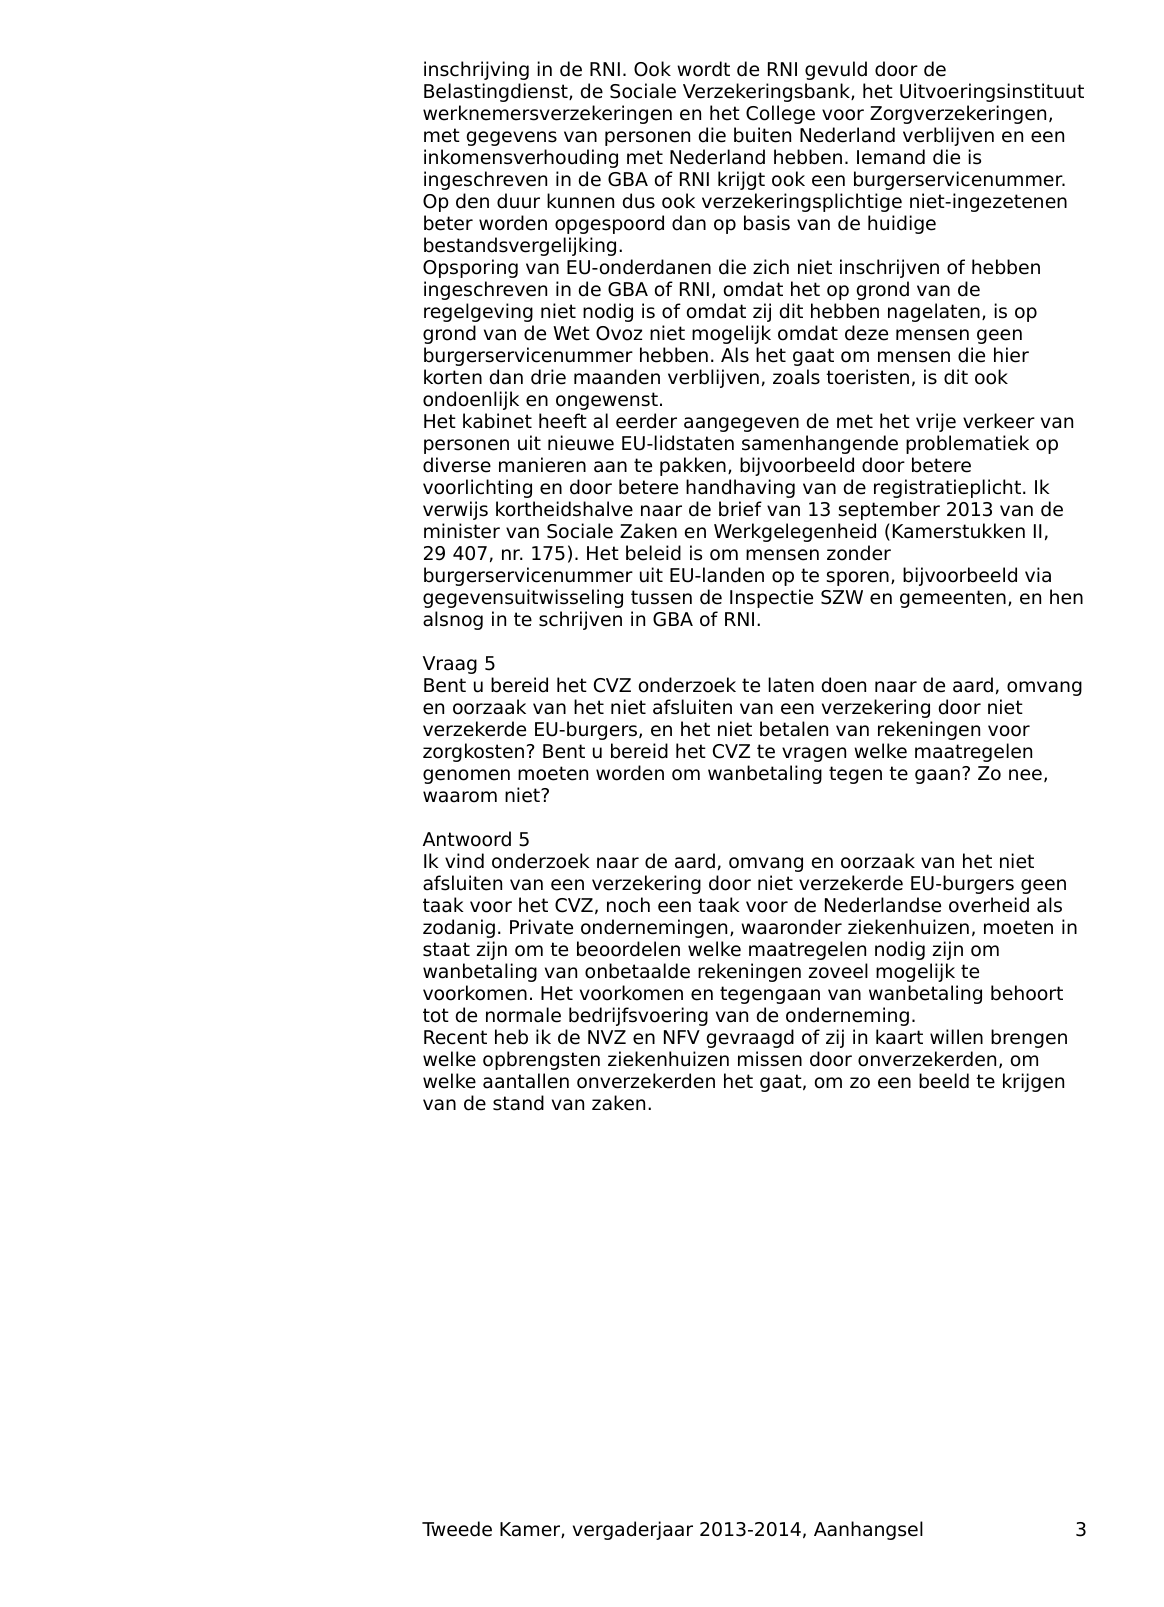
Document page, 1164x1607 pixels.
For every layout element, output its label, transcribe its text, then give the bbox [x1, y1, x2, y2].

text Bent u bereid het CVZ onderzoek te laten doen naar de aard, omvang en oorzaak van het niet afsluiten van een verzekering door niet verzekerde EU-burgers, en het niet betalen van rekeningen voor zorgkosten? Bent u bereid het CVZ te vragen welke maatregelen genomen moeten worden om wanbetaling tegen te gaan? Zo nee, waarom niet? [422, 675, 1087, 807]
text Recent heb ik de NVZ en NFV gevraagd of zij in kaart willen brengen welke opbrengsten ziekenhuizen missen door onverzekerden, om welke aantallen onverzekerden het gaat, om zo een beeld te krijgen van de stand van zaken. [422, 1027, 1087, 1114]
text Ik vind onderzoek naar de aard, omvang en oorzaak van het niet afsluiten van een verzekering door niet verzekerde EU-burgers geen taak voor het CVZ, noch een taak voor de Nederlandse overheid als zodanig. Private ondernemingen, waaronder ziekenhuizen, moeten in staat zijn om te beoordelen welke maatregelen nodig zijn om wanbetaling van onbetaalde rekeningen zoveel mogelijk te voorkomen. Het voorkomen en tegengaan van wanbetaling behoort tot de normale bedrijfsvoering van de onderneming. [422, 851, 1087, 1027]
text Vraag 5 [422, 653, 1087, 675]
text Het kabinet heeft al eerder aangegeven de met het vrije verkeer van personen uit nieuwe EU-lidstaten samenhangende problematiek op diverse manieren aan te pakken, bijvoorbeeld door betere voorlichting en door betere handhaving van de registratieplicht. Ik verwijs kortheidshalve naar de brief van 13 september 2013 van de minister van Sociale Zaken en Werkgelegenheid (Kamerstukken II, 29 407, nr. 175). Het beleid is om mensen zonder burgerservicenummer uit EU-landen op te sporen, bijvoorbeeld via gegevensuitwisseling tussen de Inspectie SZW en gemeenten, en hen alsnog in te schrijven in GBA of RNI. [422, 411, 1087, 631]
text Antwoord 5 [422, 829, 1087, 851]
text Opsporing van EU-onderdanen die zich niet inschrijven of hebben ingeschreven in de GBA of RNI, omdat het op grond van de regelgeving niet nodig is of omdat zij dit hebben nagelaten, is op grond van de Wet Ovoz niet mogelijk omdat deze mensen geen burgerservicenummer hebben. Als het gaat om mensen die hier korten dan drie maanden verblijven, zoals toeristen, is dit ook ondoenlijk en ongewenst. [422, 257, 1087, 411]
text inschrijving in de RNI. Ook wordt de RNI gevuld door de Belastingdienst, de Sociale Verzekeringsbank, het Uitvoeringsinstituut werknemersverzekeringen en het College voor Zorgverzekeringen, met gegevens van personen die buiten Nederland verblijven en een inkomensverhouding met Nederland hebben. Iemand die is ingeschreven in de GBA of RNI krijgt ook een burgerservicenummer. Op den duur kunnen dus ook verzekeringsplichtige niet-ingezetenen beter worden opgespoord dan op basis van de huidige bestandsvergelijking. [422, 59, 1087, 257]
